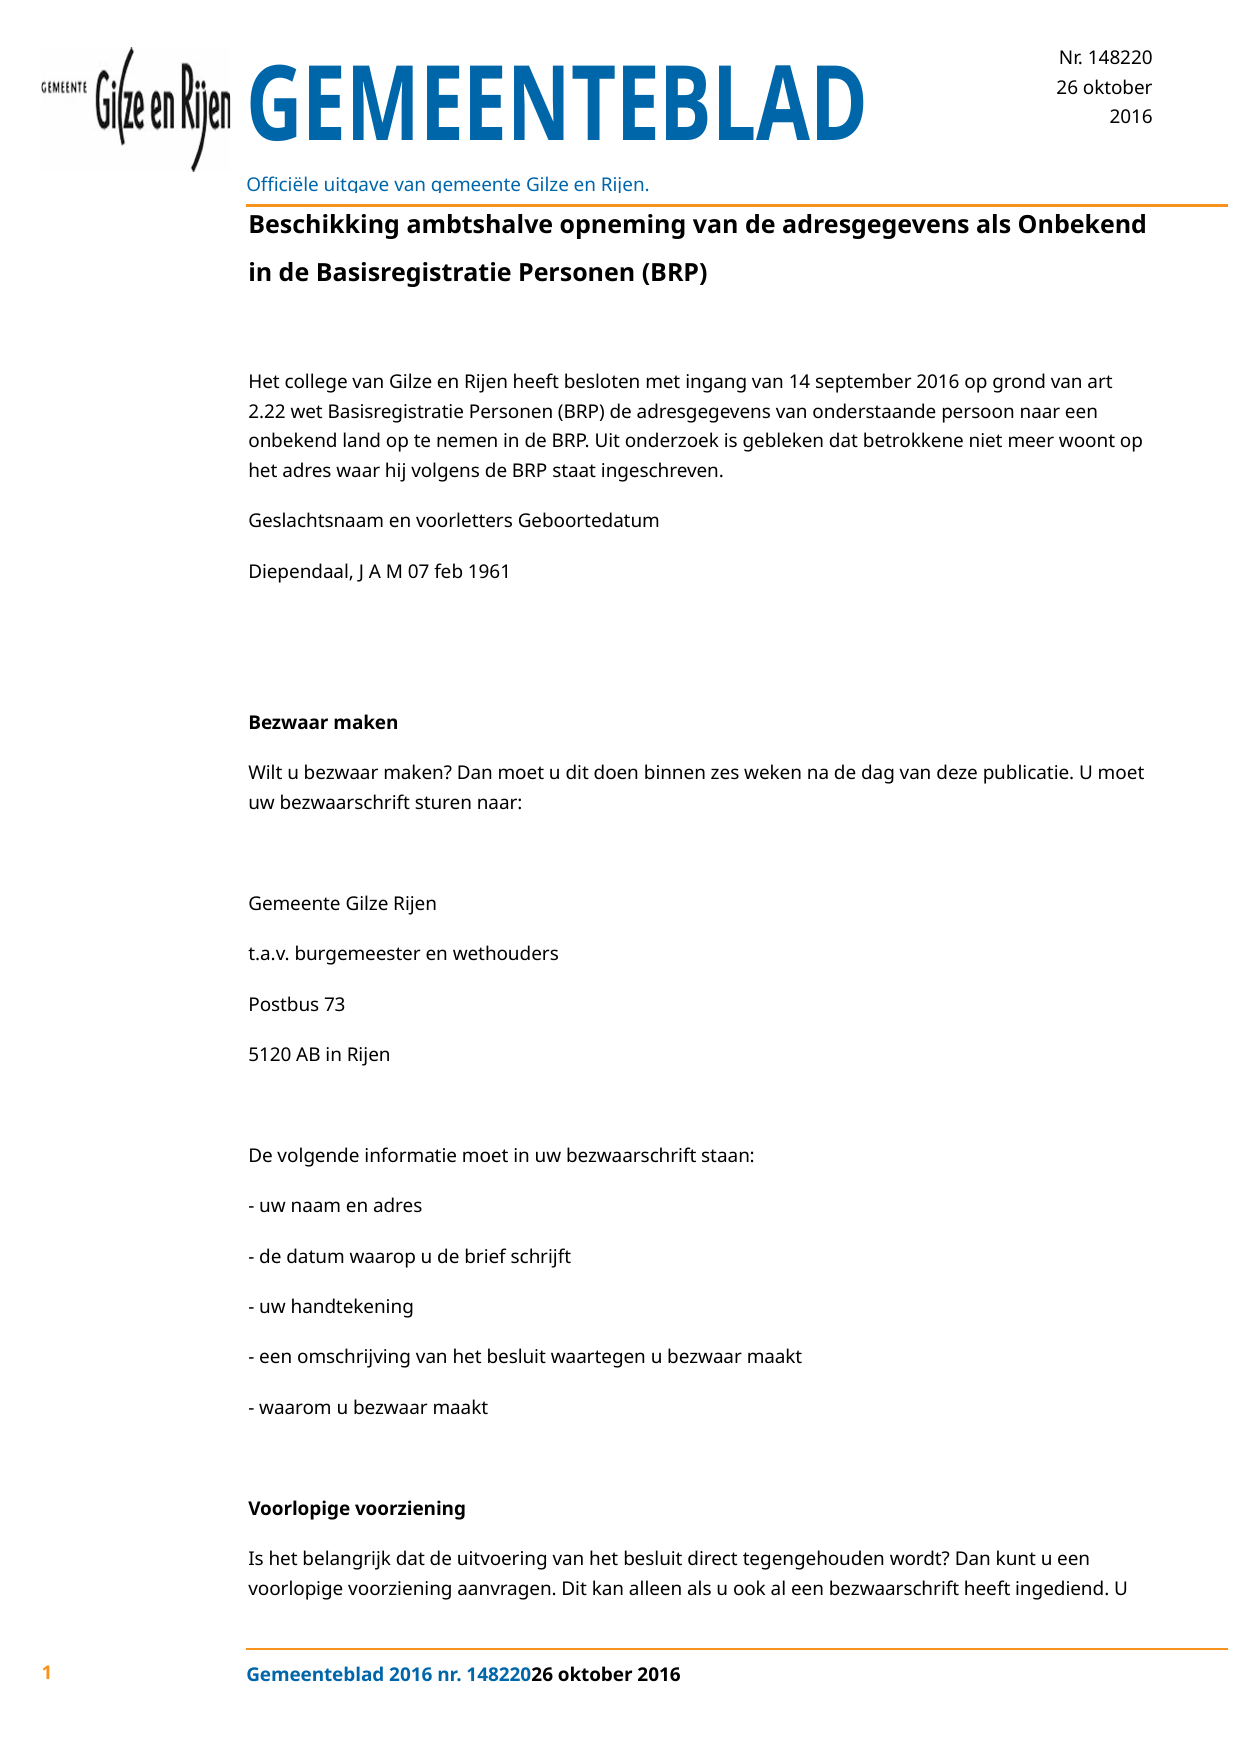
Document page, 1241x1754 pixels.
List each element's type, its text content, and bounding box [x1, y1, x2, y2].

text Beschikking ambtshalve opneming van de adresgegevens als Onbekend in de Basisregistratie Personen (BRP) [248, 207, 1152, 288]
text Geslachtsnaam en voorletters Geboortedatum [248, 507, 1152, 533]
text - uw handtekening [248, 1293, 1152, 1319]
text - een omschrijving van het besluit waartegen u bezwaar maakt [248, 1344, 1152, 1369]
text Is het belangrijk dat de uitvoering van het besluit direct tegengehouden wordt? Dan kunt u een voorlopige voorziening aanvragen. Dit kan alleen als u ook al een bezwaarschrift heeft ingediend. U [248, 1545, 1152, 1601]
text - waarom u bezwaar maakt [248, 1394, 1152, 1420]
text Wilt u bezwaar maken? Dan moet u dit doen binnen zes weken na de dag van deze publicatie. U moet uw bezwaarschrift sturen naar: [248, 759, 1152, 815]
text De volgende informatie moet in uw bezwaarschrift staan: [248, 1142, 1152, 1168]
text Voorlopige voorziening [248, 1495, 1152, 1521]
text Bezwaar maken [248, 709, 1152, 735]
text 5120 AB in Rijen [248, 1041, 1152, 1067]
text Gemeente Gilze Rijen [248, 890, 1152, 916]
text - uw naam en adres [248, 1192, 1152, 1218]
text Postbus 73 [248, 991, 1152, 1017]
picture [41, 47, 231, 172]
text Diependaal, J A M 07 feb 1961 [248, 558, 1152, 584]
text t.a.v. burgemeester en wethouders [248, 940, 1152, 966]
text Het college van Gilze en Rijen heeft besloten met ingang van 14 september 2016 op grond van art 2.22 wet Basisregistratie Personen (BRP) de adresgegevens van onderstaande persoon naar een onbekend land op te nemen in de BRP. Uit onderzoek is gebleken dat betrokkene niet meer woont op het adres waar hij volgens de BRP staat ingeschreven. [248, 368, 1152, 483]
text - de datum waarop u de brief schrijft [248, 1243, 1152, 1269]
